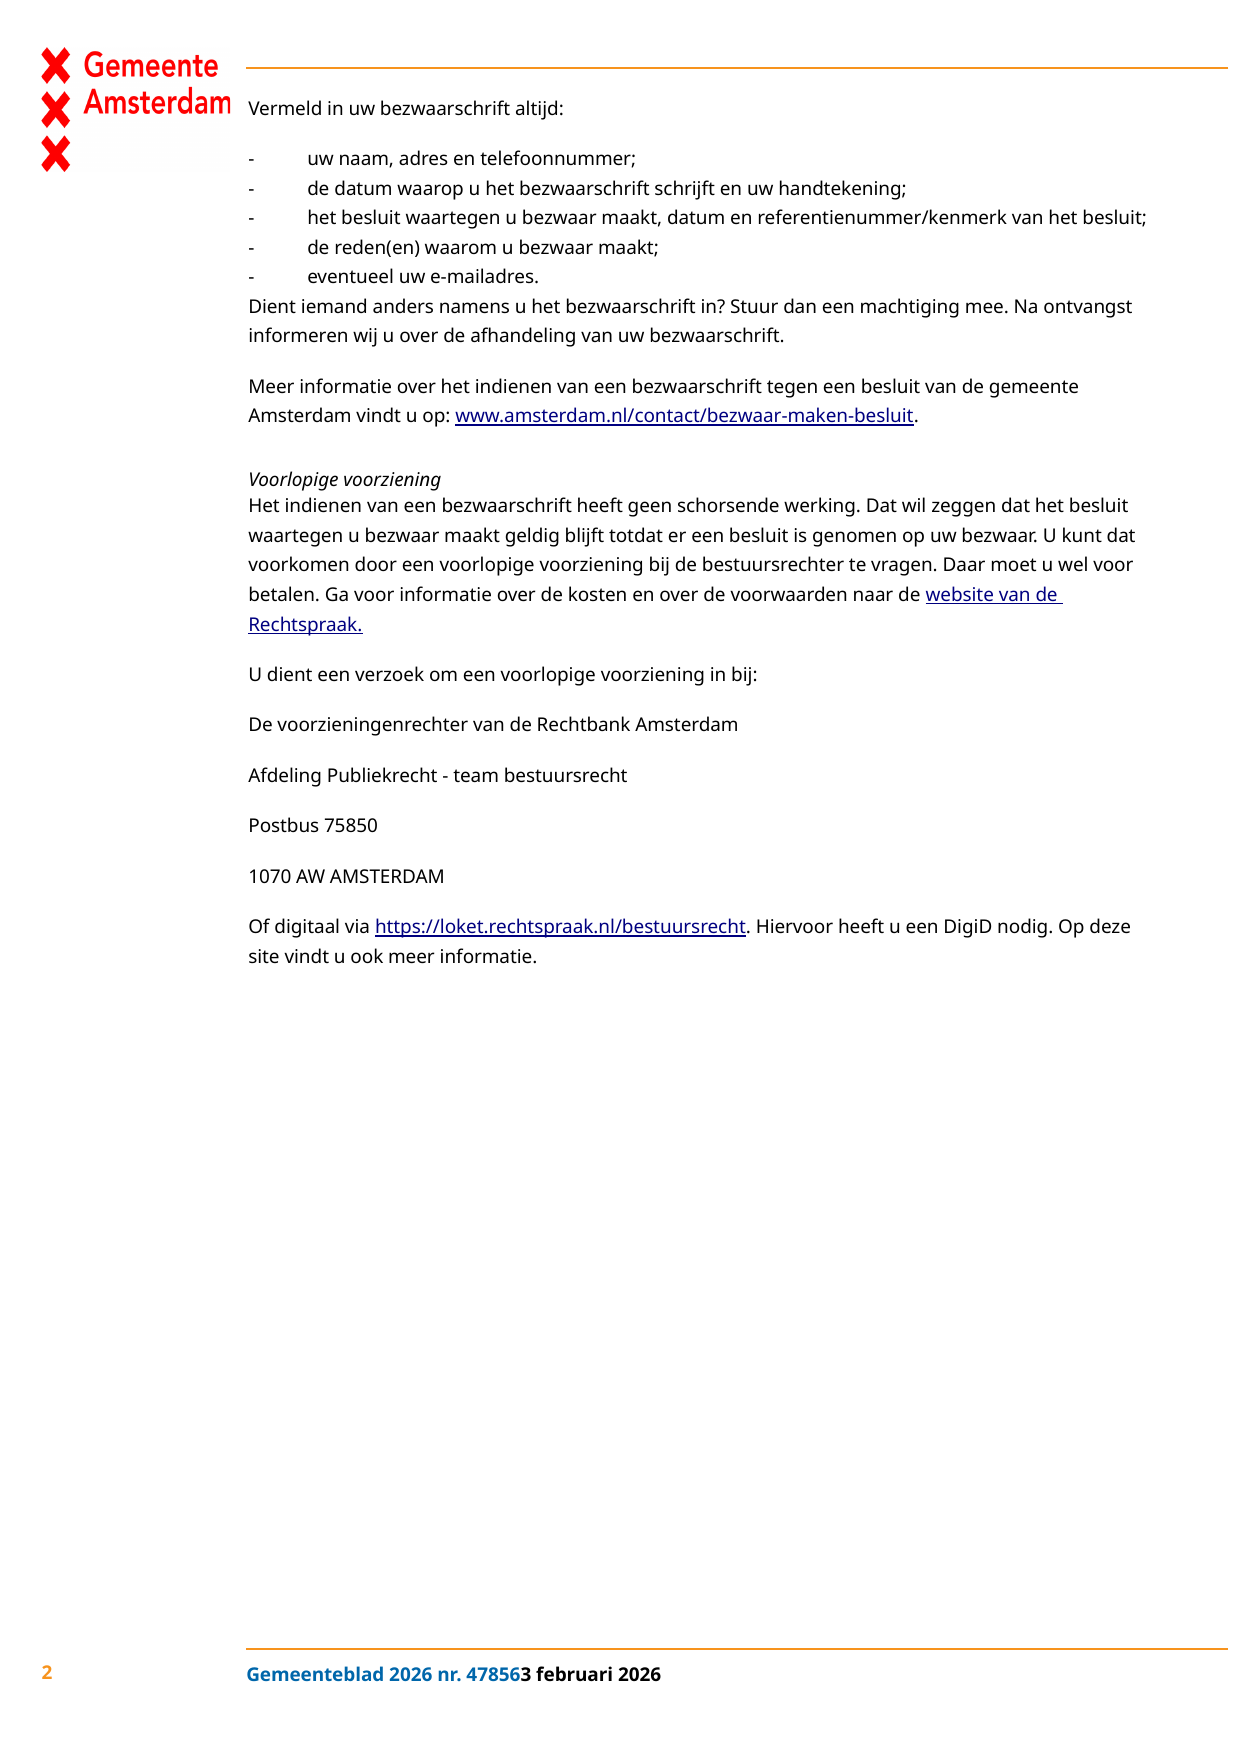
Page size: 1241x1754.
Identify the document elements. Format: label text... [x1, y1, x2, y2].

text Postbus 75850 [248, 812, 1152, 838]
text Meer informatie over het indienen van een bezwaarschrift tegen een besluit van de gemeente Amsterdam vindt u op: www.amsterdam.nl/contact/bezwaar-maken-besluit. [248, 373, 1152, 428]
text Voorlopige voorziening [248, 467, 1152, 492]
text U dient een verzoek om een voorlopige voorziening in bij: [248, 661, 1152, 687]
list eventueel uw e-mailadres. [248, 263, 1152, 289]
text De voorzieningenrechter van de Rechtbank Amsterdam [248, 712, 1152, 737]
list uw naam, adres en telefoonnummer; [248, 145, 1152, 171]
picture [41, 47, 231, 172]
text Het indienen van een bezwaarschrift heeft geen schorsende werking. Dat wil zeggen dat het besluit waartegen u bezwaar maakt geldig blijft totdat er een besluit is genomen op uw bezwaar. U kunt dat voorkomen door een voorlopige voorziening bij de bestuursrechter te vragen. Daar moet u wel voor betalen. Ga voor informatie over de kosten en over de voorwaarden naar de website van de Rechtspraak. [248, 492, 1152, 636]
text Dient iemand anders namens u het bezwaarschrift in? Stuur dan een machtiging mee. Na ontvangst informeren wij u over de afhandeling van uw bezwaarschrift. [248, 293, 1152, 348]
list de datum waarop u het bezwaarschrift schrijft en uw handtekening; [248, 175, 1152, 201]
text Afdeling Publiekrecht - team bestuursrecht [248, 762, 1152, 788]
text 1070 AW AMSTERDAM [248, 863, 1152, 888]
list de reden(en) waarom u bezwaar maakt; [248, 234, 1152, 260]
text Vermeld in uw bezwaarschrift altijd: [248, 95, 1152, 121]
list het besluit waartegen u bezwaar maakt, datum en referentienummer/kenmerk van het besluit; [248, 204, 1152, 230]
text Of digitaal via https://loket.rechtspraak.nl/bestuursrecht. Hiervoor heeft u een DigiD nodig. Op deze site vindt u ook meer informatie. [248, 913, 1152, 968]
